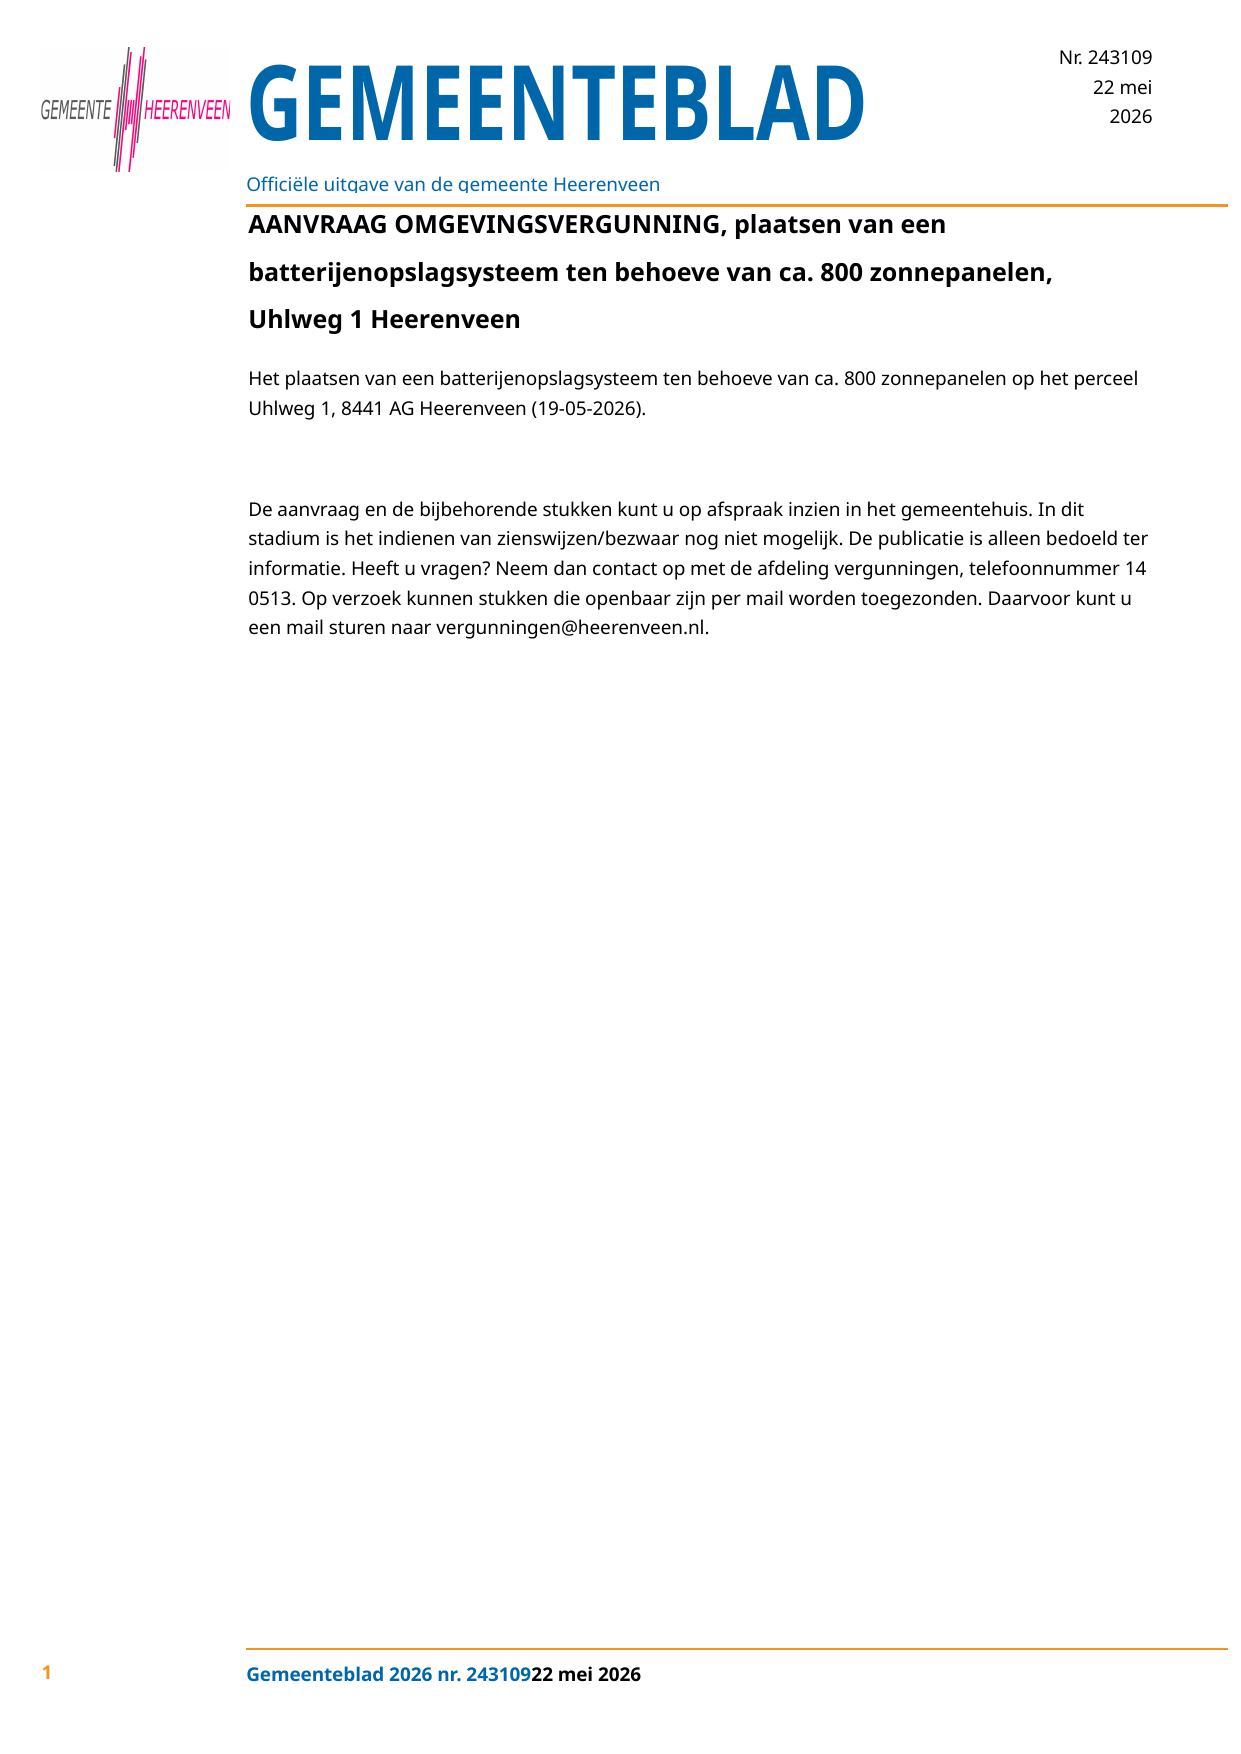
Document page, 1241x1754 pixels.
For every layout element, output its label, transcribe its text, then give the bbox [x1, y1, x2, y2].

text De aanvraag en de bijbehorende stukken kunt u op afspraak inzien in het gemeentehuis. In dit stadium is het indienen van zienswijzen/bezwaar nog niet mogelijk. De publicatie is alleen bedoeld ter informatie. Heeft u vragen? Neem dan contact op met de afdeling vergunningen, telefoonnummer 14 0513. Op verzoek kunnen stukken die openbaar zijn per mail worden toegezonden. Daarvoor kunt u een mail sturen naar vergunningen@heerenveen.nl. [248, 496, 1152, 640]
text Het plaatsen van een batterijenopslagsysteem ten behoeve van ca. 800 zonnepanelen op het perceel Uhlweg 1, 8441 AG Heerenveen (19-05-2026). [248, 366, 1152, 421]
picture [41, 47, 231, 172]
text AANVRAAG OMGEVINGSVERGUNNING, plaatsen van een batterijenopslagsysteem ten behoeve van ca. 800 zonnepanelen, Uhlweg 1 Heerenveen [248, 207, 1152, 336]
